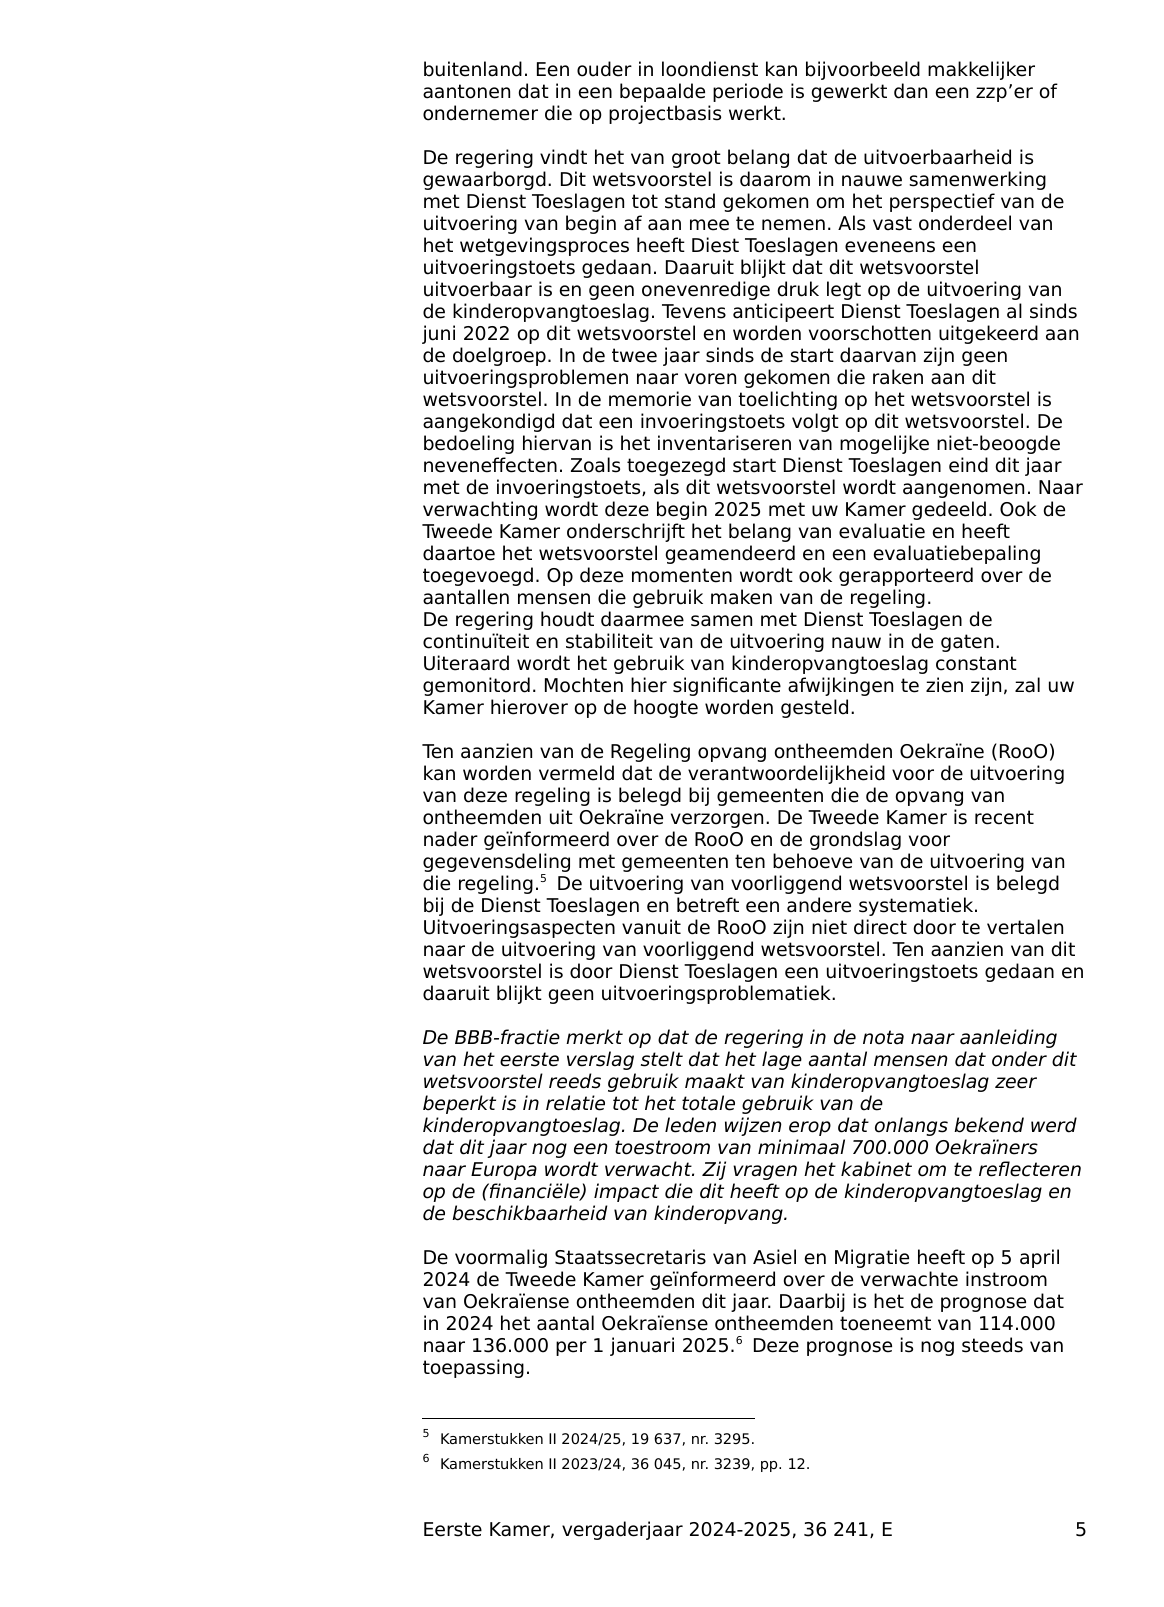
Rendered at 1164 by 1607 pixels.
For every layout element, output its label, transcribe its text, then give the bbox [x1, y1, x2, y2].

text De regering vindt het van groot belang dat de uitvoerbaarheid is gewaarborgd. Dit wetsvoorstel is daarom in nauwe samenwerking met Dienst Toeslagen tot stand gekomen om het perspectief van de uitvoering van begin af aan mee te nemen. Als vast onderdeel van het wetgevingsproces heeft Diest Toeslagen eveneens een uitvoeringstoets gedaan. Daaruit blijkt dat dit wetsvoorstel uitvoerbaar is en geen onevenredige druk legt op de uitvoering van de kinderopvangtoeslag. Tevens anticipeert Dienst Toeslagen al sinds juni 2022 op dit wetsvoorstel en worden voorschotten uitgekeerd aan de doelgroep. In de twee jaar sinds de start daarvan zijn geen uitvoeringsproblemen naar voren gekomen die raken aan dit wetsvoorstel. In de memorie van toelichting op het wetsvoorstel is aangekondigd dat een invoeringstoets volgt op dit wetsvoorstel. De bedoeling hiervan is het inventariseren van mogelijke niet-beoogde neveneffecten. Zoals toegezegd start Dienst Toeslagen eind dit jaar met de invoeringstoets, als dit wetsvoorstel wordt aangenomen. Naar verwachting wordt deze begin 2025 met uw Kamer gedeeld. Ook de Tweede Kamer onderschrijft het belang van evaluatie en heeft daartoe het wetsvoorstel geamendeerd en een evaluatiebepaling toegevoegd. Op deze momenten wordt ook gerapporteerd over de aantallen mensen die gebruik maken van de regeling. [422, 147, 1087, 609]
text Kamerstukken II 2023/24, 36 045, nr. 3239, pp. 12. [422, 1452, 1087, 1474]
text De voormalig Staatssecretaris van Asiel en Migratie heeft op 5 april 2024 de Tweede Kamer geïnformeerd over de verwachte instroom van Oekraïense ontheemden dit jaar. Daarbij is het de prognose dat in 2024 het aantal Oekraïense ontheemden toeneemt van 114.000 naar 136.000 per 1 januari 2025. Deze prognose is nog steeds van toepassing. [422, 1247, 1087, 1379]
text Kamerstukken II 2024/25, 19 637, nr. 3295. [422, 1427, 1087, 1449]
text De BBB-fractie merkt op dat de regering in de nota naar aanleiding van het eerste verslag stelt dat het lage aantal mensen dat onder dit wetsvoorstel reeds gebruik maakt van kinderopvangtoeslag zeer beperkt is in relatie tot het totale gebruik van de kinderopvangtoeslag. De leden wijzen erop dat onlangs bekend werd dat dit jaar nog een toestroom van minimaal 700.000 Oekraïners naar Europa wordt verwacht. Zij vragen het kabinet om te reflecteren op de (financiële) impact die dit heeft op de kinderopvangtoeslag en de beschikbaarheid van kinderopvang. [422, 1027, 1087, 1224]
text De regering houdt daarmee samen met Dienst Toeslagen de continuïteit en stabiliteit van de uitvoering nauw in de gaten. Uiteraard wordt het gebruik van kinderopvangtoeslag constant gemonitord. Mochten hier significante afwijkingen te zien zijn, zal uw Kamer hierover op de hoogte worden gesteld. [422, 609, 1087, 719]
text buitenland. Een ouder in loondienst kan bijvoorbeeld makkelijker aantonen dat in een bepaalde periode is gewerkt dan een zzp’er of ondernemer die op projectbasis werkt. [422, 59, 1087, 125]
text Ten aanzien van de Regeling opvang ontheemden Oekraïne (RooO) kan worden vermeld dat de verantwoordelijkheid voor de uitvoering van deze regeling is belegd bij gemeenten die de opvang van ontheemden uit Oekraïne verzorgen. De Tweede Kamer is recent nader geïnformeerd over de RooO en de grondslag voor gegevensdeling met gemeenten ten behoeve van de uitvoering van die regeling. De uitvoering van voorliggend wetsvoorstel is belegd bij de Dienst Toeslagen en betreft een andere systematiek. Uitvoeringsaspecten vanuit de RooO zijn niet direct door te vertalen naar de uitvoering van voorliggend wetsvoorstel. Ten aanzien van dit wetsvoorstel is door Dienst Toeslagen een uitvoeringstoets gedaan en daaruit blijkt geen uitvoeringsproblematiek. [422, 741, 1087, 1004]
